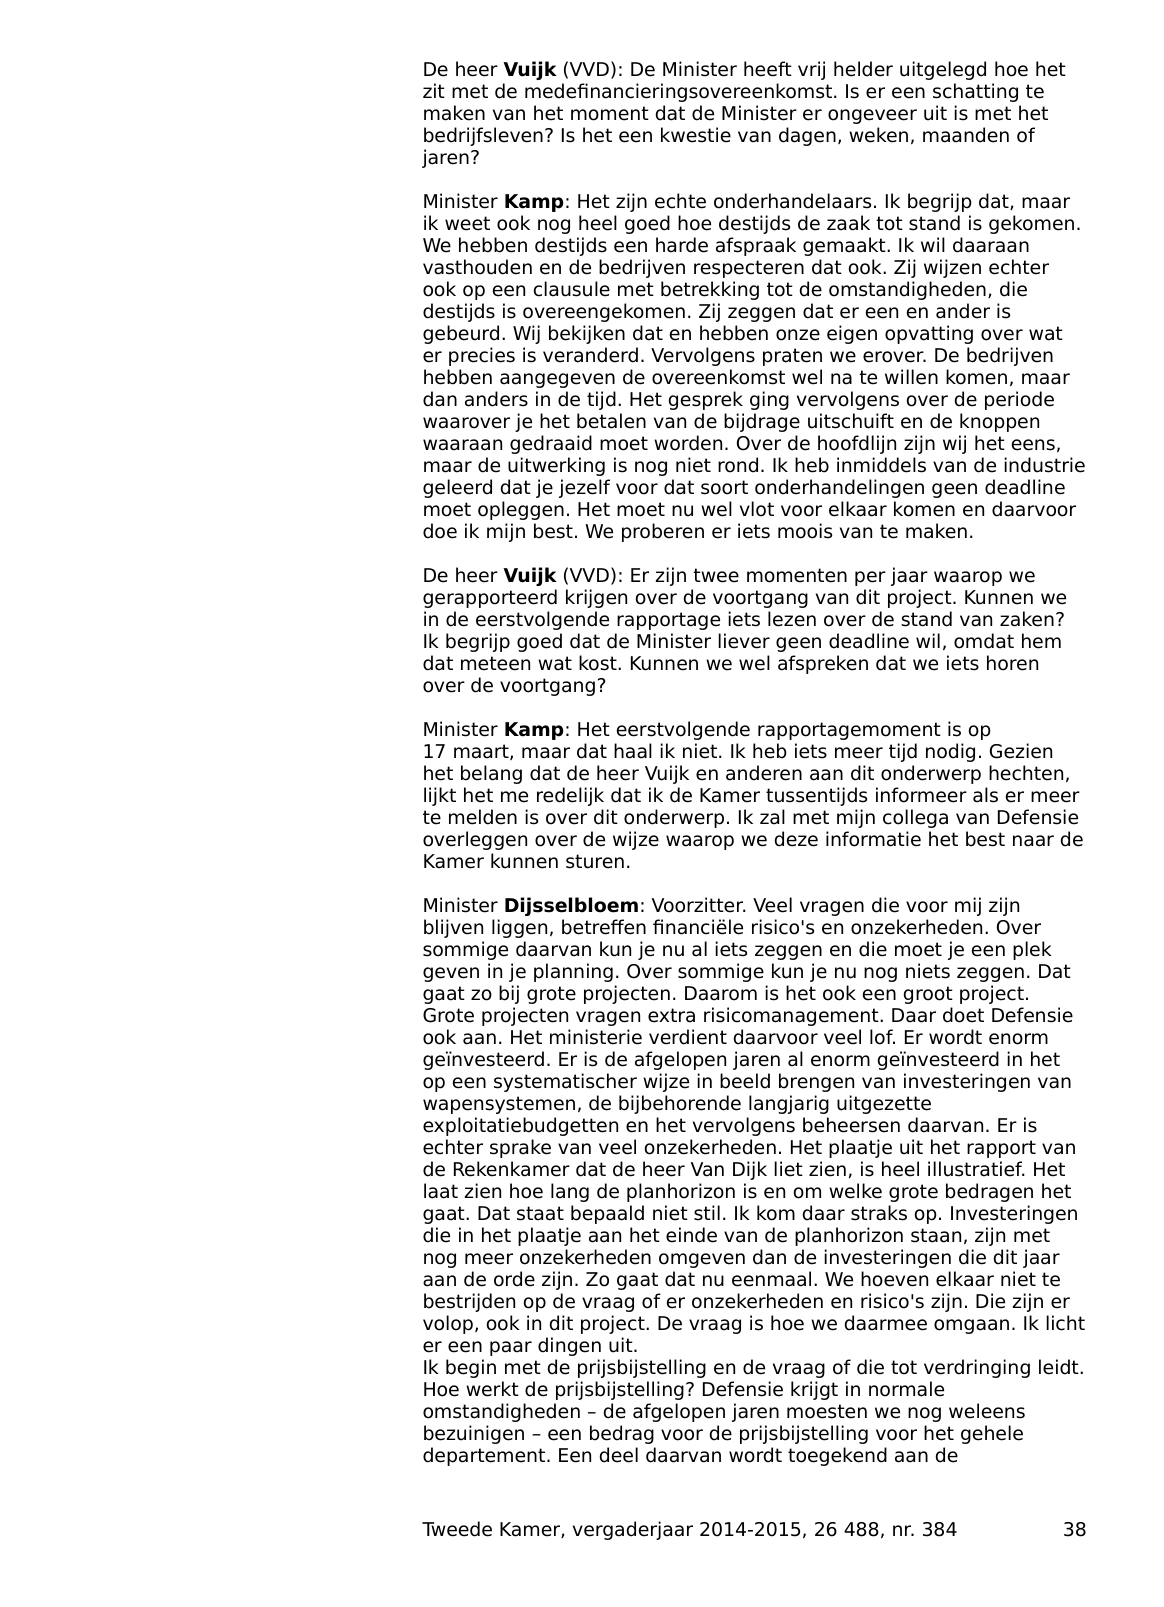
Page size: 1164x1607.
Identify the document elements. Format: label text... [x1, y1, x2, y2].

text Minister Kamp: Het zijn echte onderhandelaars. Ik begrijp dat, maar ik weet ook nog heel goed hoe destijds de zaak tot stand is gekomen. We hebben destijds een harde afspraak gemaakt. Ik wil daaraan vasthouden en de bedrijven respecteren dat ook. Zij wijzen echter ook op een clausule met betrekking tot de omstandigheden, die destijds is overeengekomen. Zij zeggen dat er een en ander is gebeurd. Wij bekijken dat en hebben onze eigen opvatting over wat er precies is veranderd. Vervolgens praten we erover. De bedrijven hebben aangegeven de overeenkomst wel na te willen komen, maar dan anders in de tijd. Het gesprek ging vervolgens over de periode waarover je het betalen van de bijdrage uitschuift en de knoppen waaraan gedraaid moet worden. Over de hoofdlijn zijn wij het eens, maar de uitwerking is nog niet rond. Ik heb inmiddels van de industrie geleerd dat je jezelf voor dat soort onderhandelingen geen deadline moet opleggen. Het moet nu wel vlot voor elkaar komen en daarvoor doe ik mijn best. We proberen er iets moois van te maken. [422, 191, 1087, 543]
text De heer Vuijk (VVD): Er zijn twee momenten per jaar waarop we gerapporteerd krijgen over de voortgang van dit project. Kunnen we in de eerstvolgende rapportage iets lezen over de stand van zaken? Ik begrijp goed dat de Minister liever geen deadline wil, omdat hem dat meteen wat kost. Kunnen we wel afspreken dat we iets horen over de voortgang? [422, 565, 1087, 697]
text Minister Kamp: Het eerstvolgende rapportagemoment is op 17 maart, maar dat haal ik niet. Ik heb iets meer tijd nodig. Gezien het belang dat de heer Vuijk en anderen aan dit onderwerp hechten, lijkt het me redelijk dat ik de Kamer tussentijds informeer als er meer te melden is over dit onderwerp. Ik zal met mijn collega van Defensie overleggen over de wijze waarop we deze informatie het best naar de Kamer kunnen sturen. [422, 719, 1087, 873]
text De heer Vuijk (VVD): De Minister heeft vrij helder uitgelegd hoe het zit met de medefinancieringsovereenkomst. Is er een schatting te maken van het moment dat de Minister er ongeveer uit is met het bedrijfsleven? Is het een kwestie van dagen, weken, maanden of jaren? [422, 59, 1087, 169]
text Ik begin met de prijsbijstelling en de vraag of die tot verdringing leidt. Hoe werkt de prijsbijstelling? Defensie krijgt in normale omstandigheden – de afgelopen jaren moesten we nog weleens bezuinigen – een bedrag voor de prijsbijstelling voor het gehele departement. Een deel daarvan wordt toegekend aan de [422, 1357, 1087, 1467]
text Minister Dijsselbloem: Voorzitter. Veel vragen die voor mij zijn blijven liggen, betreffen financiële risico's en onzekerheden. Over sommige daarvan kun je nu al iets zeggen en die moet je een plek geven in je planning. Over sommige kun je nu nog niets zeggen. Dat gaat zo bij grote projecten. Daarom is het ook een groot project. Grote projecten vragen extra risicomanagement. Daar doet Defensie ook aan. Het ministerie verdient daarvoor veel lof. Er wordt enorm geïnvesteerd. Er is de afgelopen jaren al enorm geïnvesteerd in het op een systematischer wijze in beeld brengen van investeringen van wapensystemen, de bijbehorende langjarig uitgezette exploitatiebudgetten en het vervolgens beheersen daarvan. Er is echter sprake van veel onzekerheden. Het plaatje uit het rapport van de Rekenkamer dat de heer Van Dijk liet zien, is heel illustratief. Het laat zien hoe lang de planhorizon is en om welke grote bedragen het gaat. Dat staat bepaald niet stil. Ik kom daar straks op. Investeringen die in het plaatje aan het einde van de planhorizon staan, zijn met nog meer onzekerheden omgeven dan de investeringen die dit jaar aan de orde zijn. Zo gaat dat nu eenmaal. We hoeven elkaar niet te bestrijden op de vraag of er onzekerheden en risico's zijn. Die zijn er volop, ook in dit project. De vraag is hoe we daarmee omgaan. Ik licht er een paar dingen uit. [422, 895, 1087, 1357]
